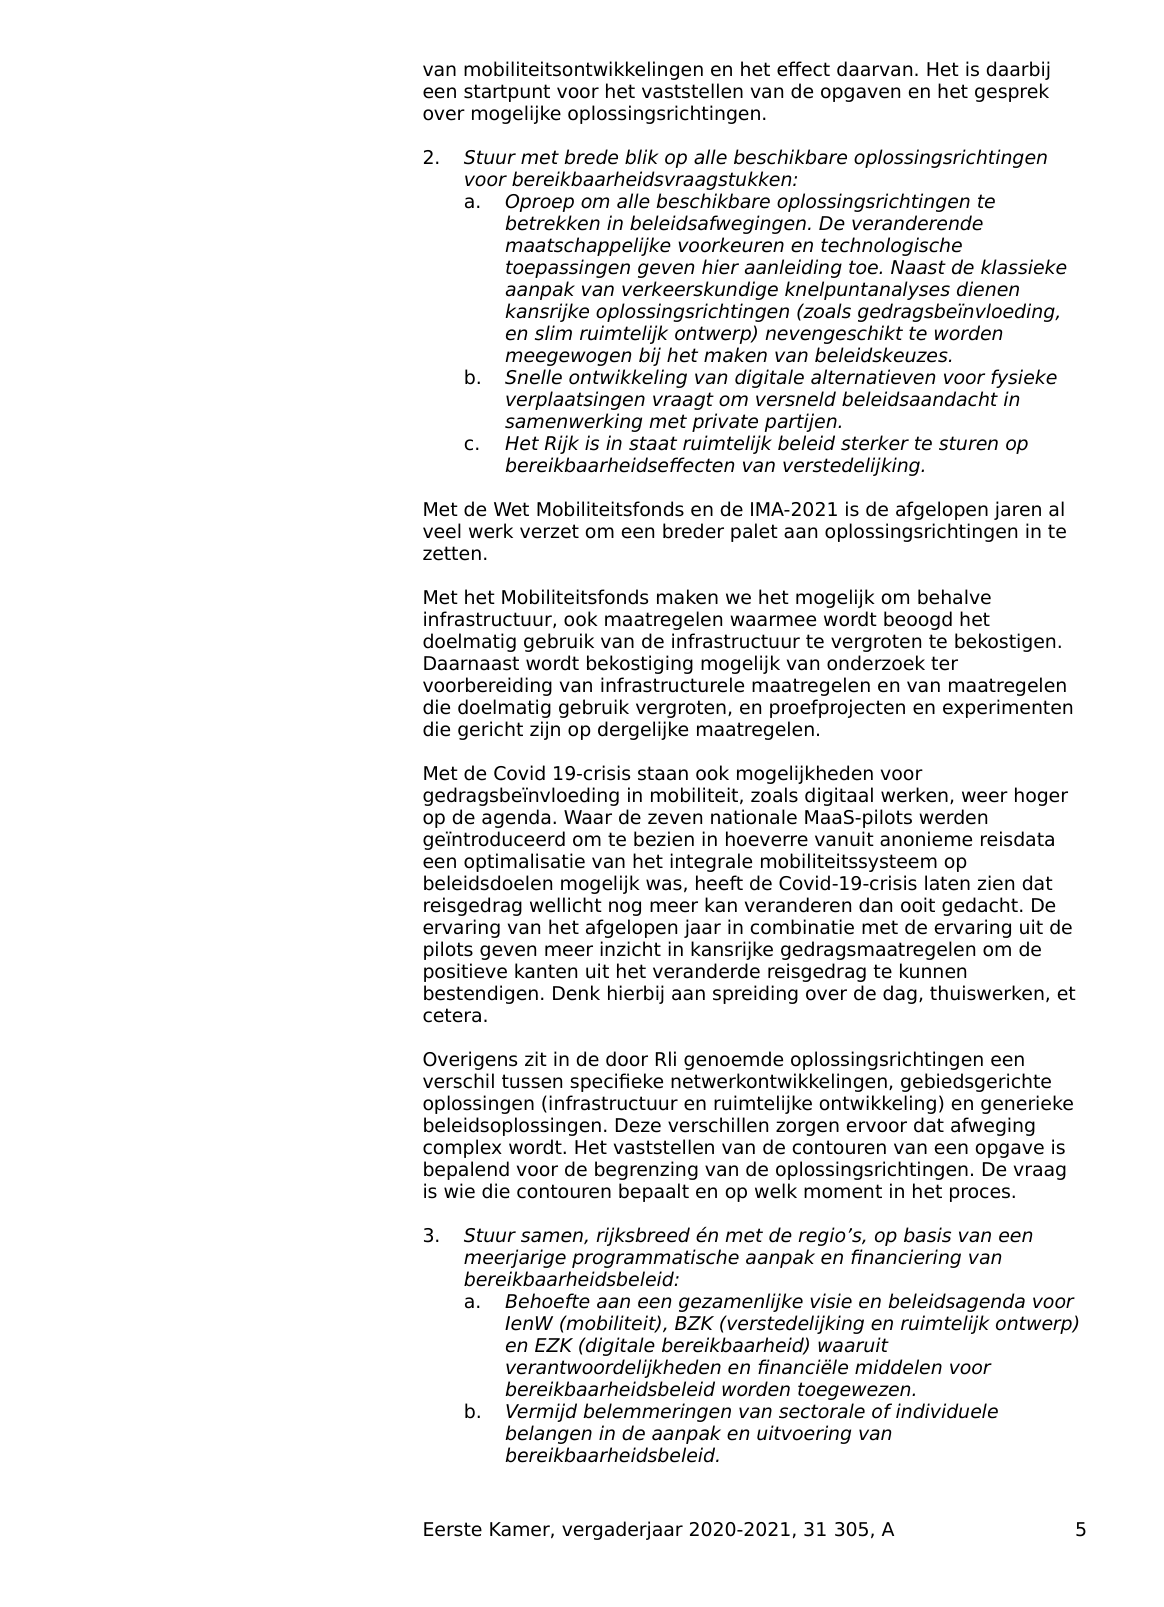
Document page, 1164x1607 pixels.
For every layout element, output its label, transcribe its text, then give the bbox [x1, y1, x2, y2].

text 2. Stuur met brede blik op alle beschikbare oplossingsrichtingen voor bereikbaarheidsvraagstukken: [422, 147, 1087, 191]
text 3. Stuur samen, rijksbreed én met de regio’s, op basis van een meerjarige programmatische aanpak en financiering van bereikbaarheidsbeleid: [422, 1225, 1087, 1291]
text c. Het Rijk is in staat ruimtelijk beleid sterker te sturen op bereikbaarheidseffecten van verstedelijking. [464, 433, 1087, 477]
text Met de Wet Mobiliteitsfonds en de IMA-2021 is de afgelopen jaren al veel werk verzet om een breder palet aan oplossingsrichtingen in te zetten. [422, 499, 1087, 565]
text Met het Mobiliteitsfonds maken we het mogelijk om behalve infrastructuur, ook maatregelen waarmee wordt beoogd het doelmatig gebruik van de infrastructuur te vergroten te bekostigen. Daarnaast wordt bekostiging mogelijk van onderzoek ter voorbereiding van infrastructurele maatregelen en van maatregelen die doelmatig gebruik vergroten, en proefprojecten en experimenten die gericht zijn op dergelijke maatregelen. [422, 587, 1087, 741]
text van mobiliteitsontwikkelingen en het effect daarvan. Het is daarbij een startpunt voor het vaststellen van de opgaven en het gesprek over mogelijke oplossingsrichtingen. [422, 59, 1087, 125]
text Overigens zit in de door Rli genoemde oplossingsrichtingen een verschil tussen specifieke netwerkontwikkelingen, gebiedsgerichte oplossingen (infrastructuur en ruimtelijke ontwikkeling) en generieke beleidsoplossingen. Deze verschillen zorgen ervoor dat afweging complex wordt. Het vaststellen van de contouren van een opgave is bepalend voor de begrenzing van de oplossingsrichtingen. De vraag is wie die contouren bepaalt en op welk moment in het proces. [422, 1049, 1087, 1203]
text b. Snelle ontwikkeling van digitale alternatieven voor fysieke verplaatsingen vraagt om versneld beleidsaandacht in samenwerking met private partijen. [464, 367, 1087, 433]
text a. Behoefte aan een gezamenlijke visie en beleidsagenda voor IenW (mobiliteit), BZK (verstedelijking en ruimtelijk ontwerp) en EZK (digitale bereikbaarheid) waaruit verantwoordelijkheden en financiële middelen voor bereikbaarheidsbeleid worden toegewezen. [464, 1291, 1087, 1401]
text Met de Covid 19-crisis staan ook mogelijkheden voor gedragsbeïnvloeding in mobiliteit, zoals digitaal werken, weer hoger op de agenda. Waar de zeven nationale MaaS-pilots werden geïntroduceerd om te bezien in hoeverre vanuit anonieme reisdata een optimalisatie van het integrale mobiliteitssysteem op beleidsdoelen mogelijk was, heeft de Covid-19-crisis laten zien dat reisgedrag wellicht nog meer kan veranderen dan ooit gedacht. De ervaring van het afgelopen jaar in combinatie met de ervaring uit de pilots geven meer inzicht in kansrijke gedragsmaatregelen om de positieve kanten uit het veranderde reisgedrag te kunnen bestendigen. Denk hierbij aan spreiding over de dag, thuiswerken, et cetera. [422, 763, 1087, 1027]
text b. Vermijd belemmeringen van sectorale of individuele belangen in de aanpak en uitvoering van bereikbaarheidsbeleid. [464, 1401, 1087, 1467]
text a. Oproep om alle beschikbare oplossingsrichtingen te betrekken in beleidsafwegingen. De veranderende maatschappelijke voorkeuren en technologische toepassingen geven hier aanleiding toe. Naast de klassieke aanpak van verkeerskundige knelpuntanalyses dienen kansrijke oplossingsrichtingen (zoals gedragsbeïnvloeding, en slim ruimtelijk ontwerp) nevengeschikt te worden meegewogen bij het maken van beleidskeuzes. [464, 191, 1087, 367]
